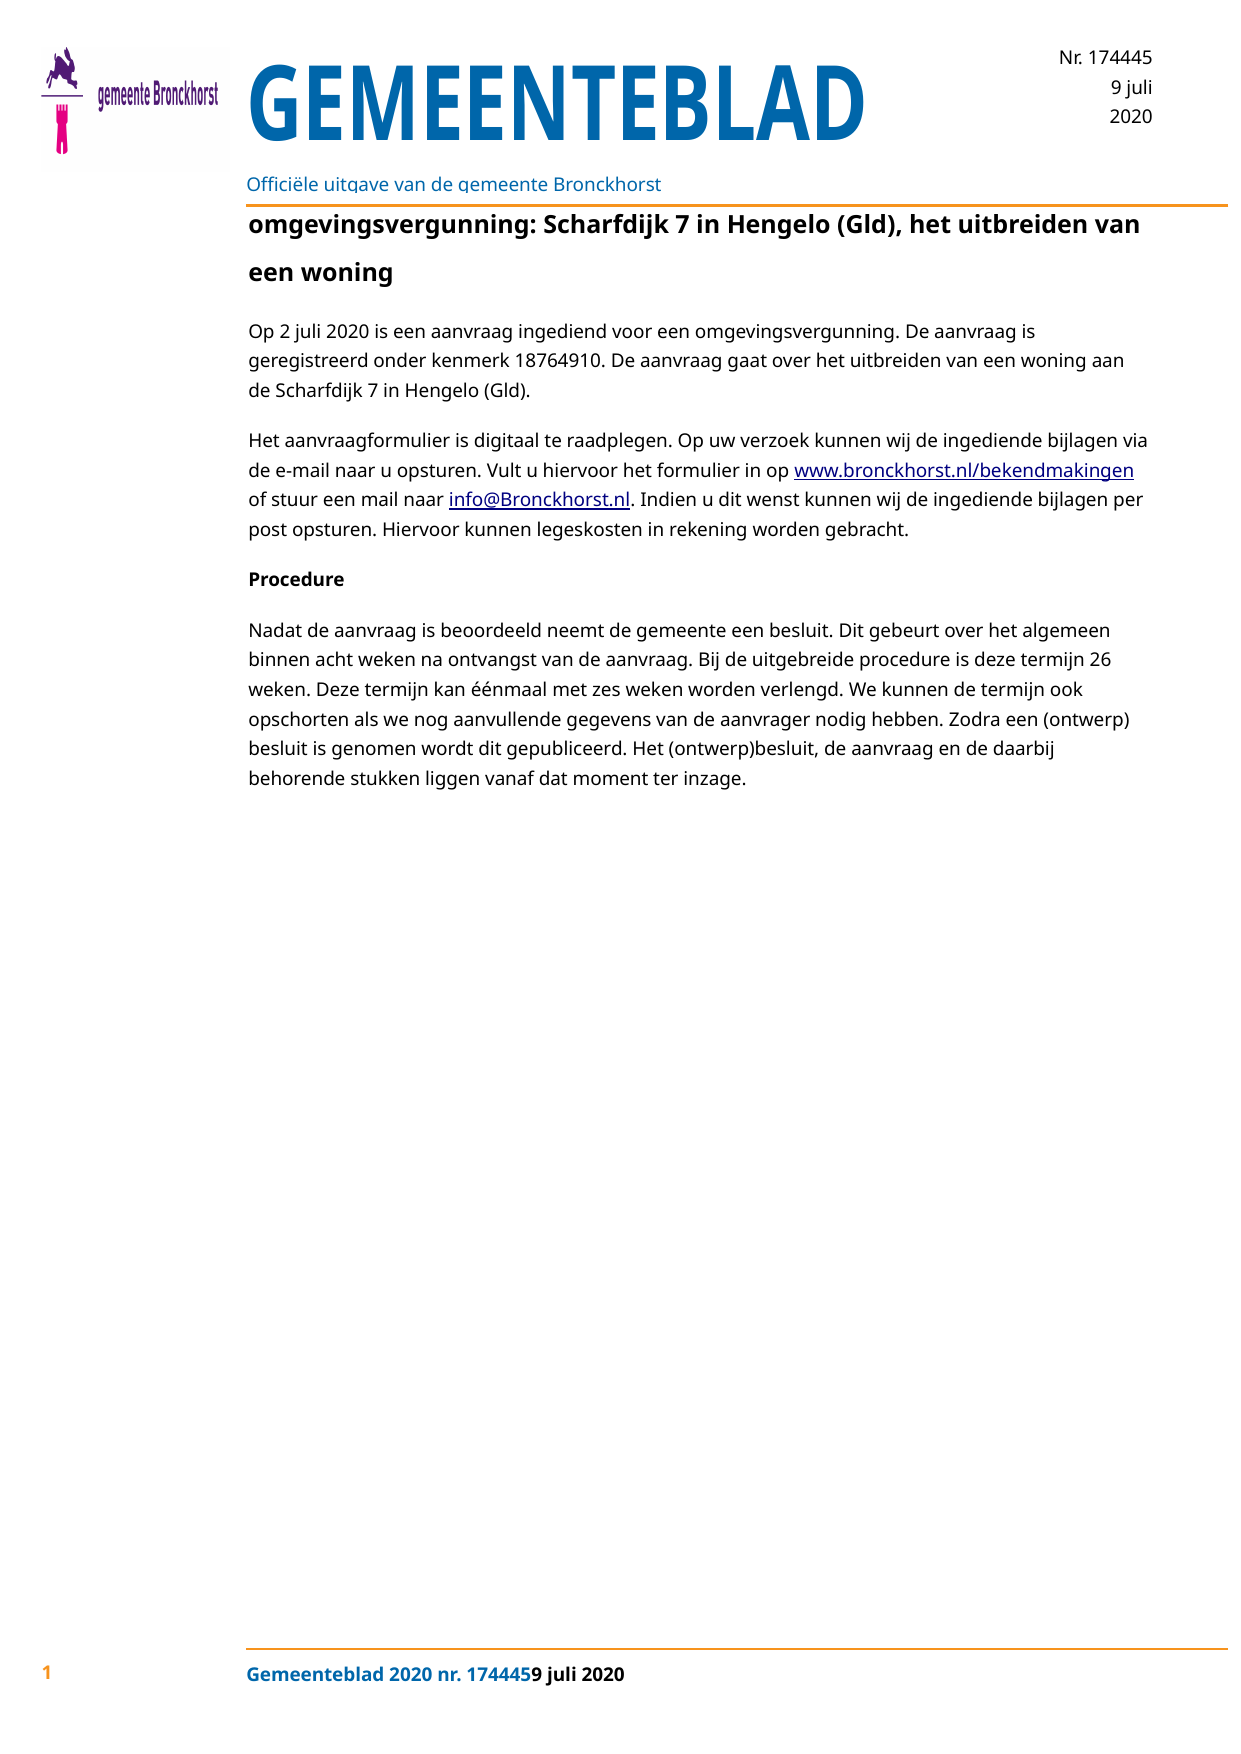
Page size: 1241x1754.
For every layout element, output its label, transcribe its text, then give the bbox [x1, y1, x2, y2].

text Het aanvraagformulier is digitaal te raadplegen. Op uw verzoek kunnen wij de ingediende bijlagen via de e-mail naar u opsturen. Vult u hiervoor het formulier in op www.bronckhorst.nl/bekendmakingen of stuur een mail naar info@Bronckhorst.nl. Indien u dit wenst kunnen wij de ingediende bijlagen per post opsturen. Hiervoor kunnen legeskosten in rekening worden gebracht. [248, 427, 1152, 542]
text Nadat de aanvraag is beoordeeld neemt de gemeente een besluit. Dit gebeurt over het algemeen binnen acht weken na ontvangst van de aanvraag. Bij de uitgebreide procedure is deze termijn 26 weken. Deze termijn kan éénmaal met zes weken worden verlengd. We kunnen de termijn ook opschorten als we nog aanvullende gegevens van de aanvrager nodig hebben. Zodra een (ontwerp) besluit is genomen wordt dit gepubliceerd. Het (ontwerp)besluit, de aanvraag en de daarbij behorende stukken liggen vanaf dat moment ter inzage. [248, 617, 1152, 791]
text Op 2 juli 2020 is een aanvraag ingediend voor een omgevingsvergunning. De aanvraag is geregistreerd onder kenmerk 18764910. De aanvraag gaat over het uitbreiden van een woning aan de Scharfdijk 7 in Hengelo (Gld). [248, 318, 1152, 403]
text Procedure [248, 567, 1152, 592]
text omgevingsvergunning: Scharfdijk 7 in Hengelo (Gld), het uitbreiden van een woning [248, 207, 1152, 288]
picture [41, 47, 231, 172]
